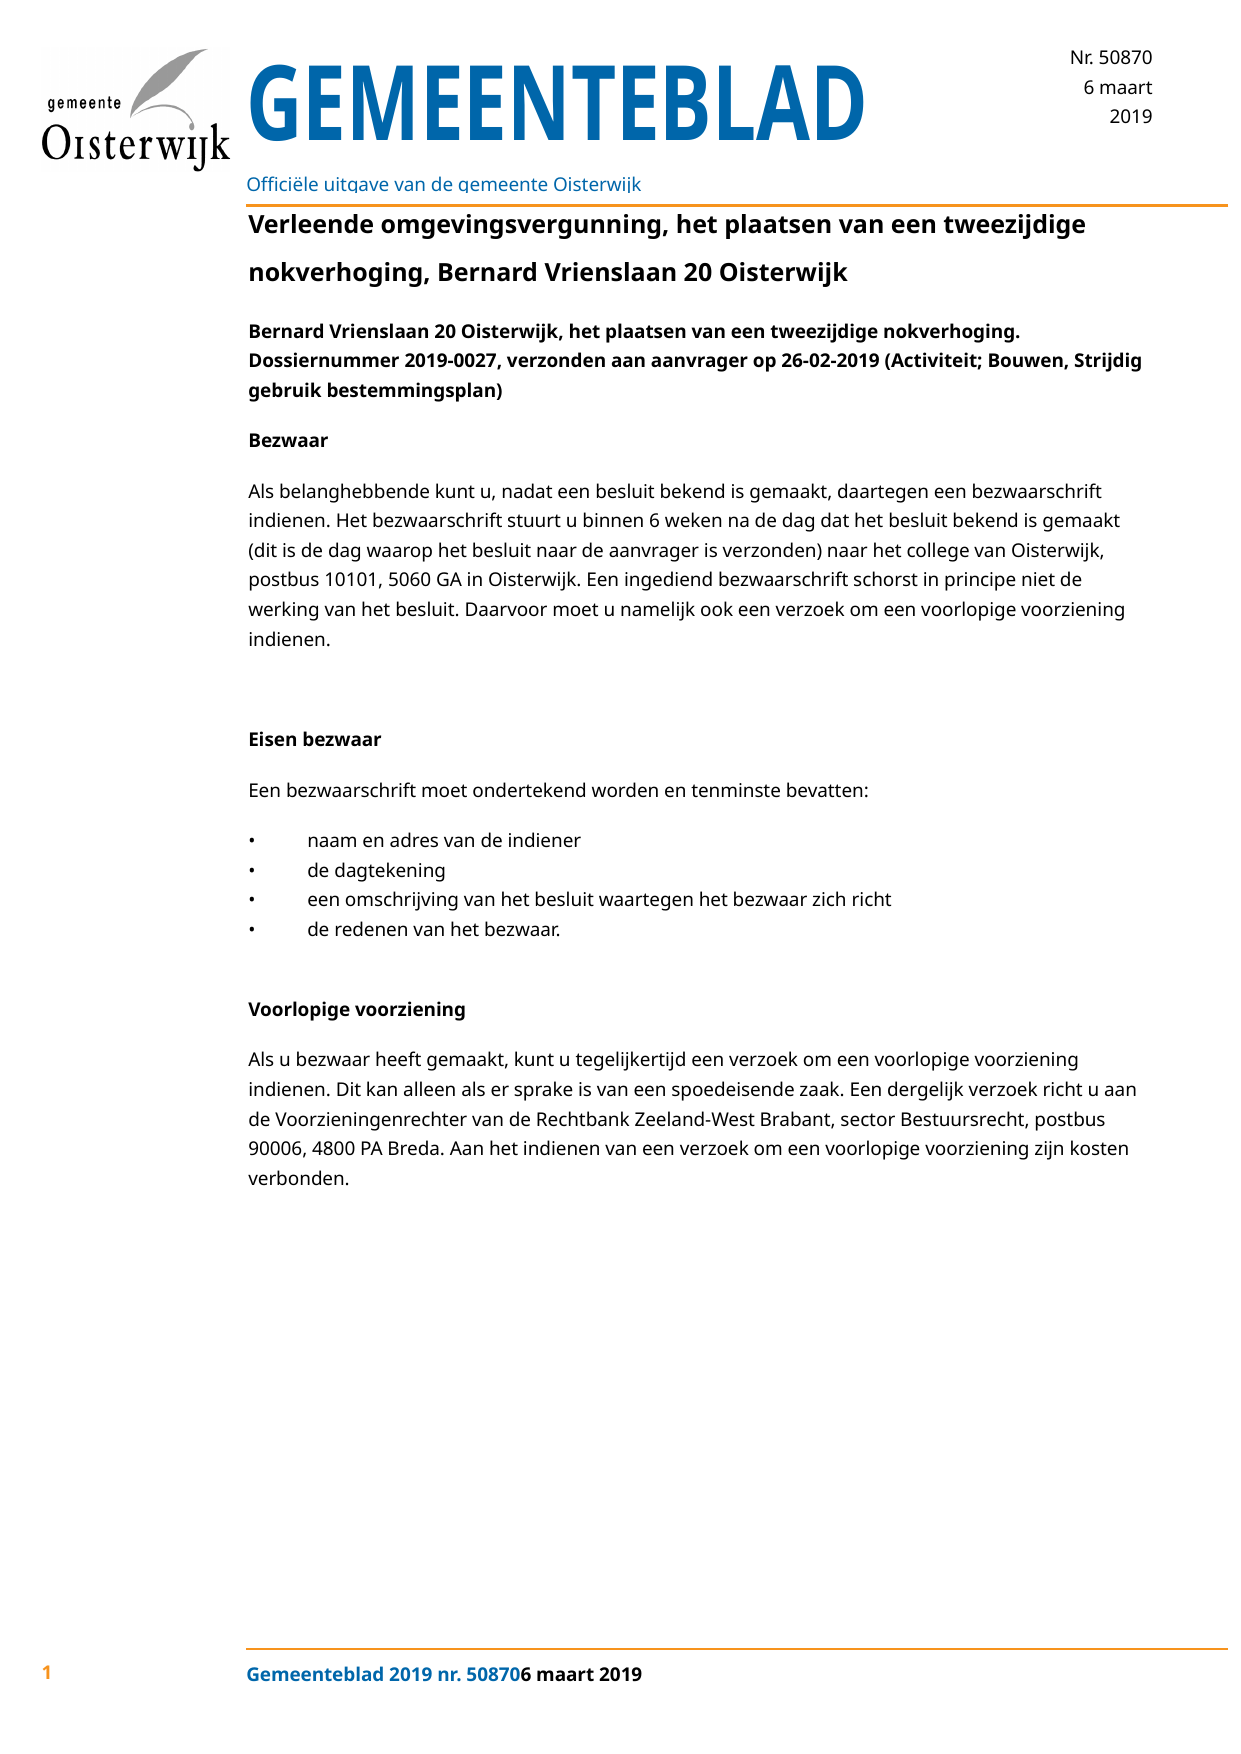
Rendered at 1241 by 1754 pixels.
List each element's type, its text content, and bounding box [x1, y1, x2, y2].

text Als u bezwaar heeft gemaakt, kunt u tegelijkertijd een verzoek om een voorlopige voorziening indienen. Dit kan alleen als er sprake is van een spoedeisende zaak. Een dergelijk verzoek richt u aan de Voorzieningenrechter van de Rechtbank Zeeland-West Brabant, sector Bestuursrecht, postbus 90006, 4800 PA Breda. Aan het indienen van een verzoek om een voorlopige voorziening zijn kosten verbonden. [248, 1047, 1152, 1191]
list de redenen van het bezwaar. [248, 916, 1152, 942]
list naam en adres van de indiener [248, 827, 1152, 853]
text Als belanghebbende kunt u, nadat een besluit bekend is gemaakt, daartegen een bezwaarschrift indienen. Het bezwaarschrift stuurt u binnen 6 weken na de dag dat het besluit bekend is gemaakt (dit is de dag waarop het besluit naar de aanvrager is verzonden) naar het college van Oisterwijk, postbus 10101, 5060 GA in Oisterwijk. Een ingediend bezwaarschrift schorst in principe niet de werking van het besluit. Daarvoor moet u namelijk ook een verzoek om een voorlopige voorziening indienen. [248, 478, 1152, 652]
text Een bezwaarschrift moet ondertekend worden en tenminste bevatten: [248, 777, 1152, 803]
list een omschrijving van het besluit waartegen het bezwaar zich richt [248, 887, 1152, 912]
text Eisen bezwaar [248, 727, 1152, 752]
text Bernard Vrienslaan 20 Oisterwijk, het plaatsen van een tweezijdige nokverhoging. Dossiernummer 2019-0027, verzonden aan aanvrager op 26-02-2019 (Activiteit; Bouwen, Strijdig gebruik bestemmingsplan) [248, 318, 1152, 403]
text Voorlopige voorziening [248, 996, 1152, 1022]
text Bezwaar [248, 427, 1152, 453]
text Verleende omgevingsvergunning, het plaatsen van een tweezijdige nokverhoging, Bernard Vrienslaan 20 Oisterwijk [248, 207, 1152, 288]
list de dagtekening [248, 857, 1152, 883]
picture [41, 47, 231, 172]
